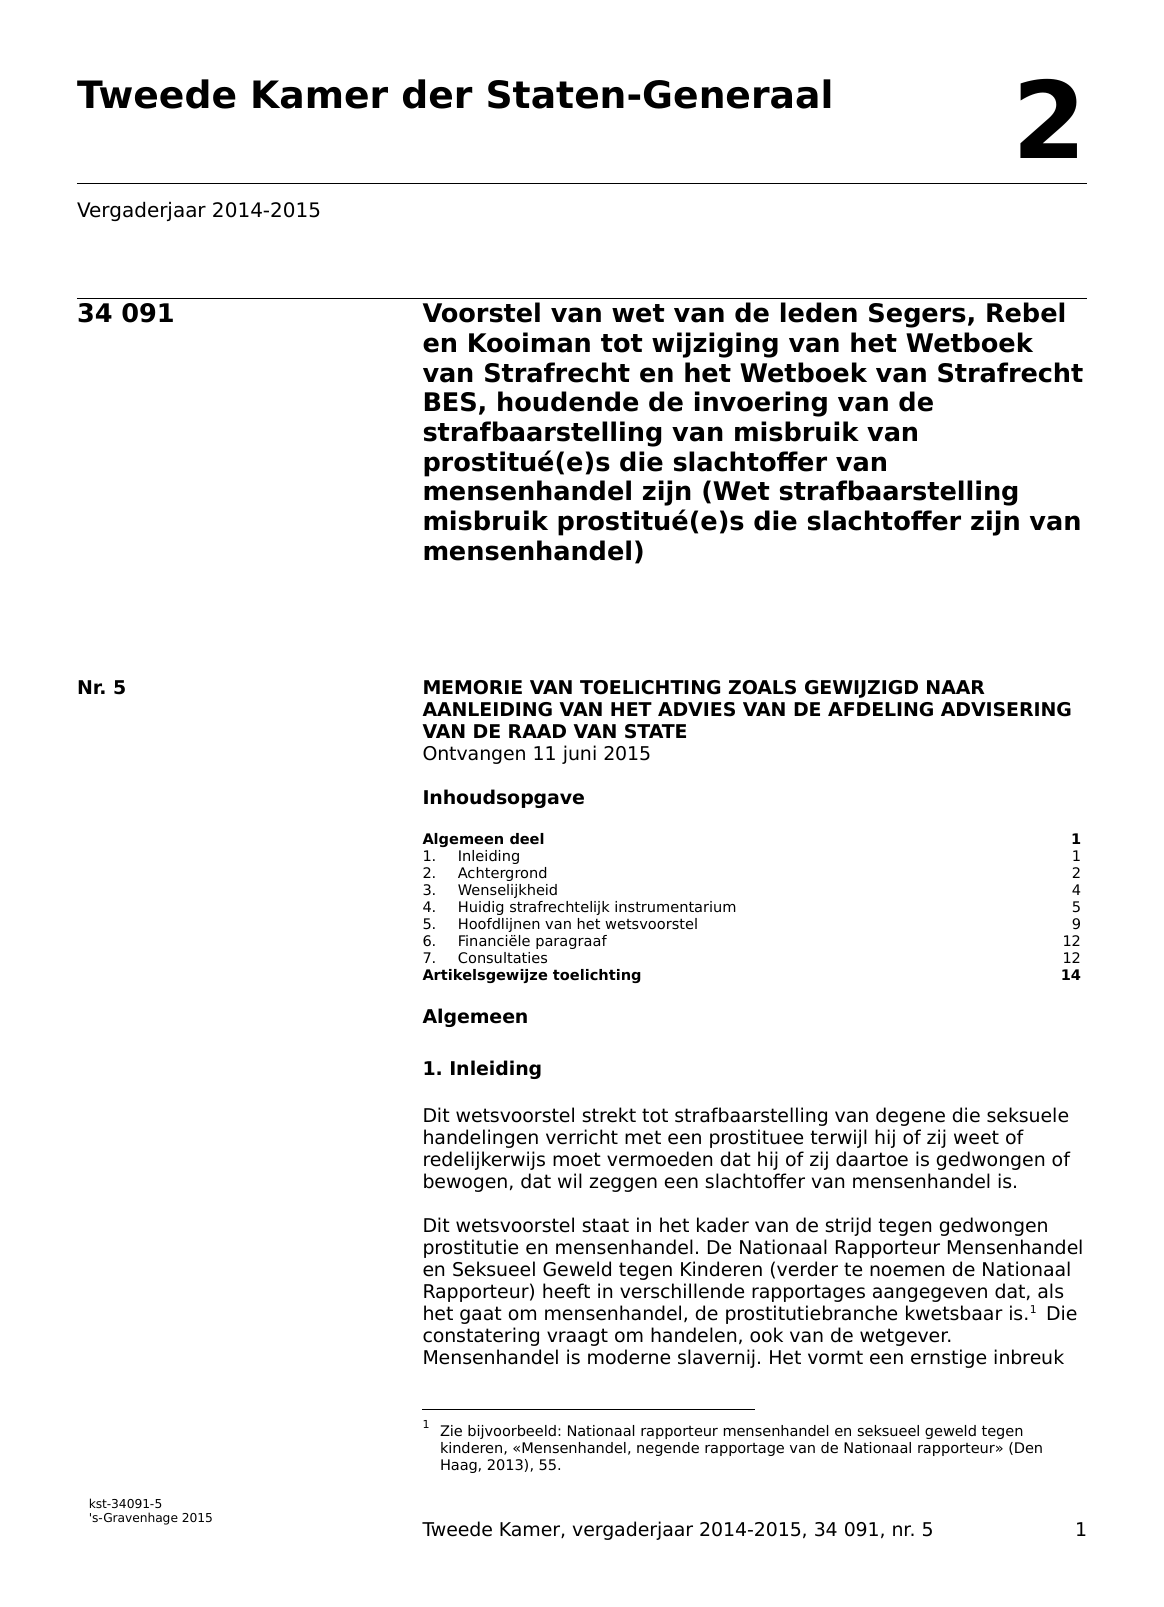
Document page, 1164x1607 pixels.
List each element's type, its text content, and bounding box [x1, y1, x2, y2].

table_header 1 [1013, 831, 1087, 848]
table_cell Artikelsgewijze toelichting [422, 967, 1013, 984]
table_cell Inleiding [452, 848, 1013, 865]
table_cell 1. [422, 848, 452, 865]
text Zie bijvoorbeeld: Nationaal rapporteur mensenhandel en seksueel geweld tegen kinderen, «Mensenhandel, negende rapportage van de Nationaal rapporteur» (Den Haag, 2013), 55. [422, 1418, 1087, 1474]
subtitle Nr. 5 MEMORIE VAN TOELICHTING ZOALS GEWIJZIGD NAAR AANLEIDING VAN HET ADVIES VAN DE AFDELING ADVISERING VAN DE RAAD VAN STATE [77, 677, 1087, 743]
text Dit wetsvoorstel strekt tot strafbaarstelling van degene die seksuele handelingen verricht met een prostituee terwijl hij of zij weet of redelijkerwijs moet vermoeden dat hij of zij daartoe is gedwongen of bewogen, dat wil zeggen een slachtoffer van mensenhandel is. [422, 1105, 1087, 1193]
subtitle 34 091 Voorstel van wet van de leden Segers, Rebel en Kooiman tot wijziging van het Wetboek van Strafrecht en het Wetboek van Strafrecht BES, houdende de invoering van de strafbaarstelling van misbruik van prostitué(e)s die slachtoffer van mensenhandel zijn (Wet strafbaarstelling misbruik prostitué(e)s die slachtoffer zijn van mensenhandel) [77, 299, 1087, 566]
table_cell Wenselijkheid [452, 882, 1013, 899]
table_cell 12 [1013, 933, 1087, 950]
text Dit wetsvoorstel staat in het kader van de strijd tegen gedwongen prostitutie en mensenhandel. De Nationaal Rapporteur Mensenhandel en Seksueel Geweld tegen Kinderen (verder te noemen de Nationaal Rapporteur) heeft in verschillende rapportages aangegeven dat, als het gaat om mensenhandel, de prostitutiebranche kwetsbaar is. Die constatering vraagt om handelen, ook van de wetgever. Mensenhandel is moderne slavernij. Het vormt een ernstige inbreuk [422, 1215, 1087, 1369]
table_cell Huidig strafrechtelijk instrumentarium [452, 899, 1013, 916]
text 's-Gravenhage 2015 [88, 1511, 323, 1525]
table_cell Vergaderjaar 2014-2015 [77, 184, 1087, 298]
table_cell 4. [422, 899, 452, 916]
table_header Tweede Kamer der Staten-Generaal [77, 59, 886, 183]
subtitle Inhoudsopgave [422, 787, 1087, 809]
table_cell Financiële paragraaf [452, 933, 1013, 950]
table_cell Achtergrond [452, 865, 1013, 882]
table_cell 3. [422, 882, 452, 899]
text Ontvangen 11 juni 2015 [422, 743, 1087, 765]
table_cell 6. [422, 933, 452, 950]
table_cell 9 [1013, 916, 1087, 933]
table_header 2 [886, 59, 1087, 183]
table_cell 14 [1013, 967, 1087, 984]
subtitle Algemeen [422, 1006, 1087, 1028]
table_cell Consultaties [452, 950, 1013, 967]
subtitle 1. Inleiding [422, 1058, 1087, 1080]
table_cell 5. [422, 916, 452, 933]
table_header Algemeen deel [422, 831, 1013, 848]
table_cell 2. [422, 865, 452, 882]
table_cell 7. [422, 950, 452, 967]
table_cell Hoofdlijnen van het wetsvoorstel [452, 916, 1013, 933]
table_cell 4 [1013, 882, 1087, 899]
table_cell 1 [1013, 848, 1087, 865]
table_cell 5 [1013, 899, 1087, 916]
text kst-34091-5 [88, 1497, 323, 1511]
table_cell 2 [1013, 865, 1087, 882]
table_cell 12 [1013, 950, 1087, 967]
